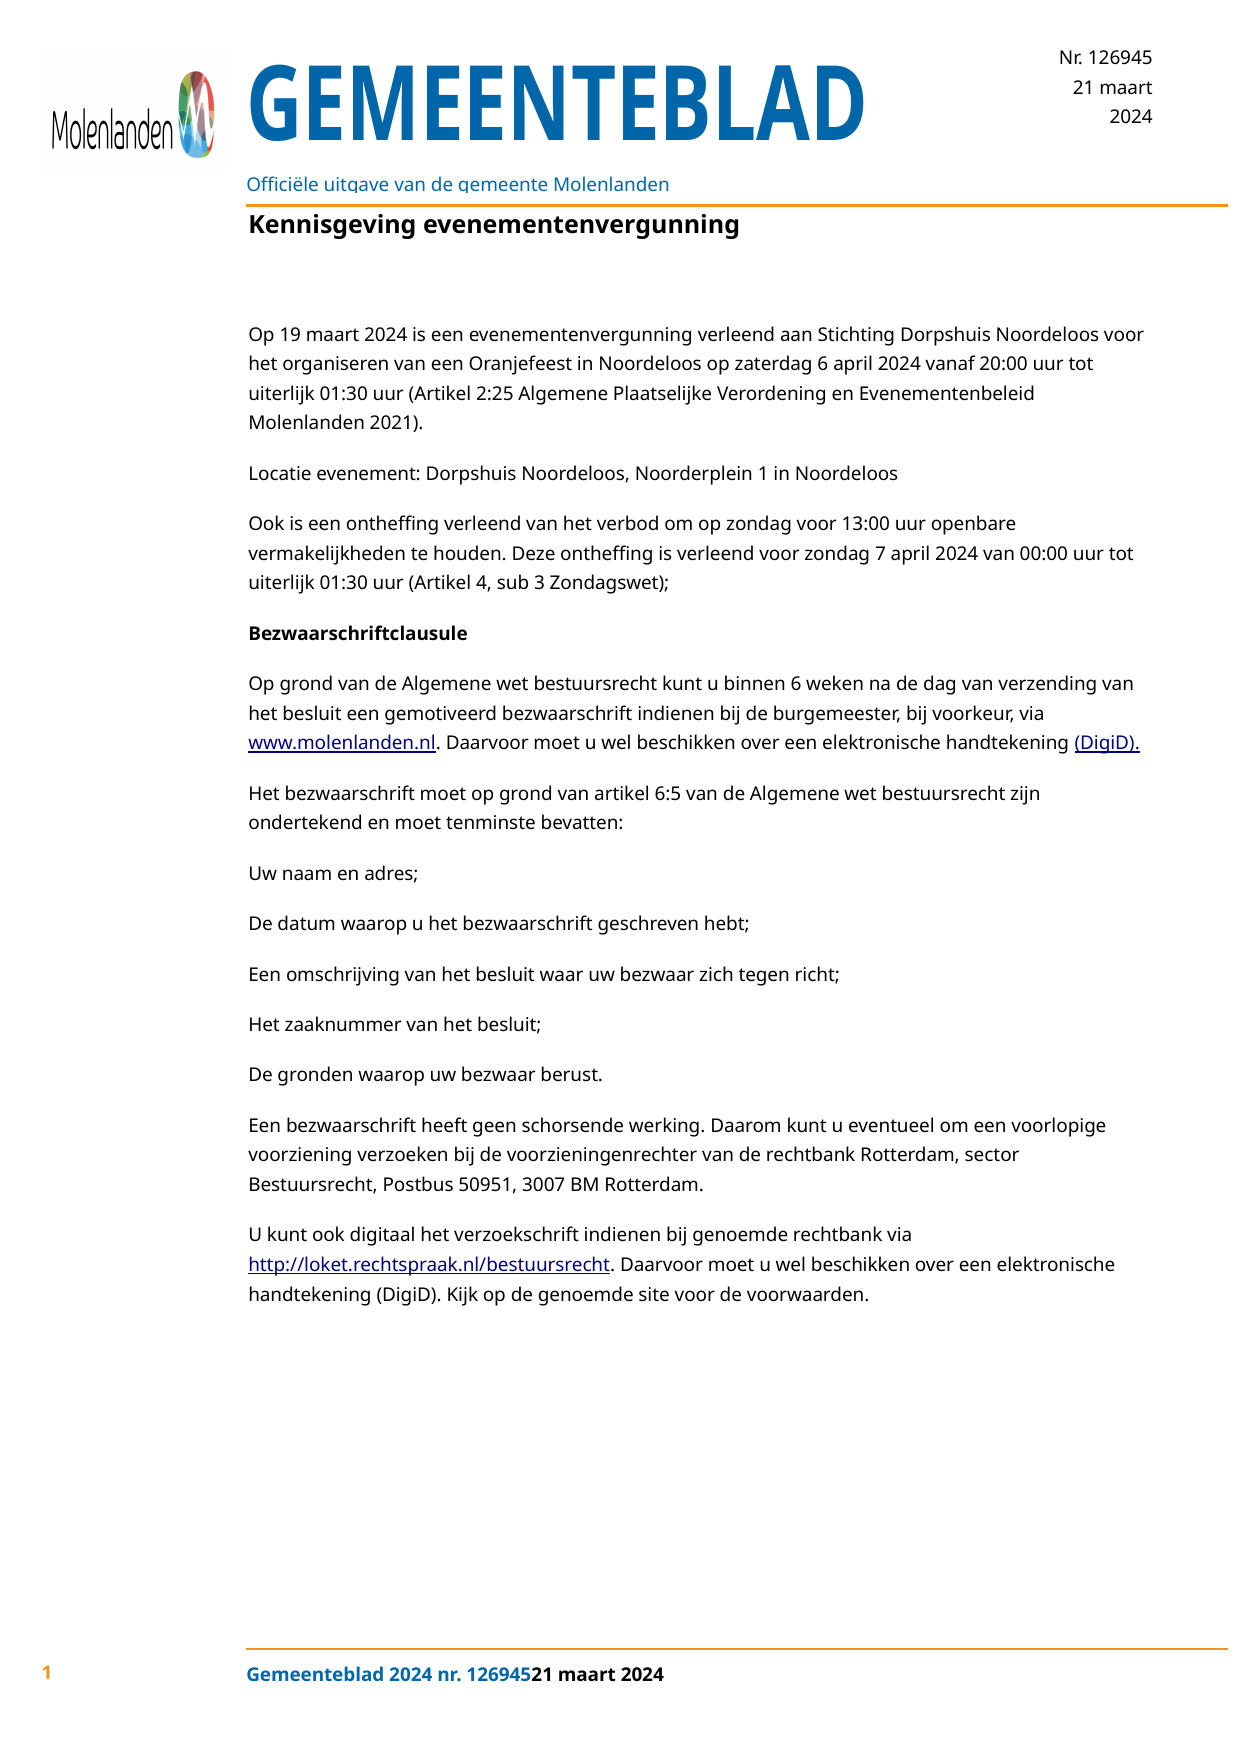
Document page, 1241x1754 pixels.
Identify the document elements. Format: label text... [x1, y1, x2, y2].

text Bezwaarschriftclausule [248, 620, 1152, 646]
text Het zaaknummer van het besluit; [248, 1011, 1152, 1037]
text Het bezwaarschrift moet op grond van artikel 6:5 van de Algemene wet bestuursrecht zijn ondertekend en moet tenminste bevatten: [248, 780, 1152, 835]
text Een bezwaarschrift heeft geen schorsende werking. Daarom kunt u eventueel om een voorlopige voorziening verzoeken bij de voorzieningenrechter van de rechtbank Rotterdam, sector Bestuursrecht, Postbus 50951, 3007 BM Rotterdam. [248, 1112, 1152, 1197]
text Op grond van de Algemene wet bestuursrecht kunt u binnen 6 weken na de dag van verzending van het besluit een gemotiveerd bezwaarschrift indienen bij de burgemeester, bij voorkeur, via www.molenlanden.nl. Daarvoor moet u wel beschikken over een elektronische handtekening (DigiD). [248, 670, 1152, 755]
text Kennisgeving evenementenvergunning [248, 207, 1152, 241]
text Locatie evenement: Dorpshuis Noordeloos, Noorderplein 1 in Noordeloos [248, 460, 1152, 486]
text De gronden waarop uw bezwaar berust. [248, 1062, 1152, 1087]
text Een omschrijving van het besluit waar uw bezwaar zich tegen richt; [248, 961, 1152, 986]
text U kunt ook digitaal het verzoekschrift indienen bij genoemde rechtbank via http://loket.rechtspraak.nl/bestuursrecht. Daarvoor moet u wel beschikken over een elektronische handtekening (DigiD). Kijk op de genoemde site voor de voorwaarden. [248, 1222, 1152, 1306]
text De datum waarop u het bezwaarschrift geschreven hebt; [248, 910, 1152, 936]
text Op 19 maart 2024 is een evenementenvergunning verleend aan Stichting Dorpshuis Noordeloos voor het organiseren van een Oranjefeest in Noordeloos op zaterdag 6 april 2024 vanaf 20:00 uur tot uiterlijk 01:30 uur (Artikel 2:25 Algemene Plaatselijke Verordening en Evenementenbeleid Molenlanden 2021). [248, 321, 1152, 435]
text Ook is een ontheffing verleend van het verbod om op zondag voor 13:00 uur openbare vermakelijkheden te houden. Deze ontheffing is verleend voor zondag 7 april 2024 van 00:00 uur tot uiterlijk 01:30 uur (Artikel 4, sub 3 Zondagswet); [248, 510, 1152, 595]
picture [41, 47, 231, 172]
text Uw naam en adres; [248, 860, 1152, 886]
